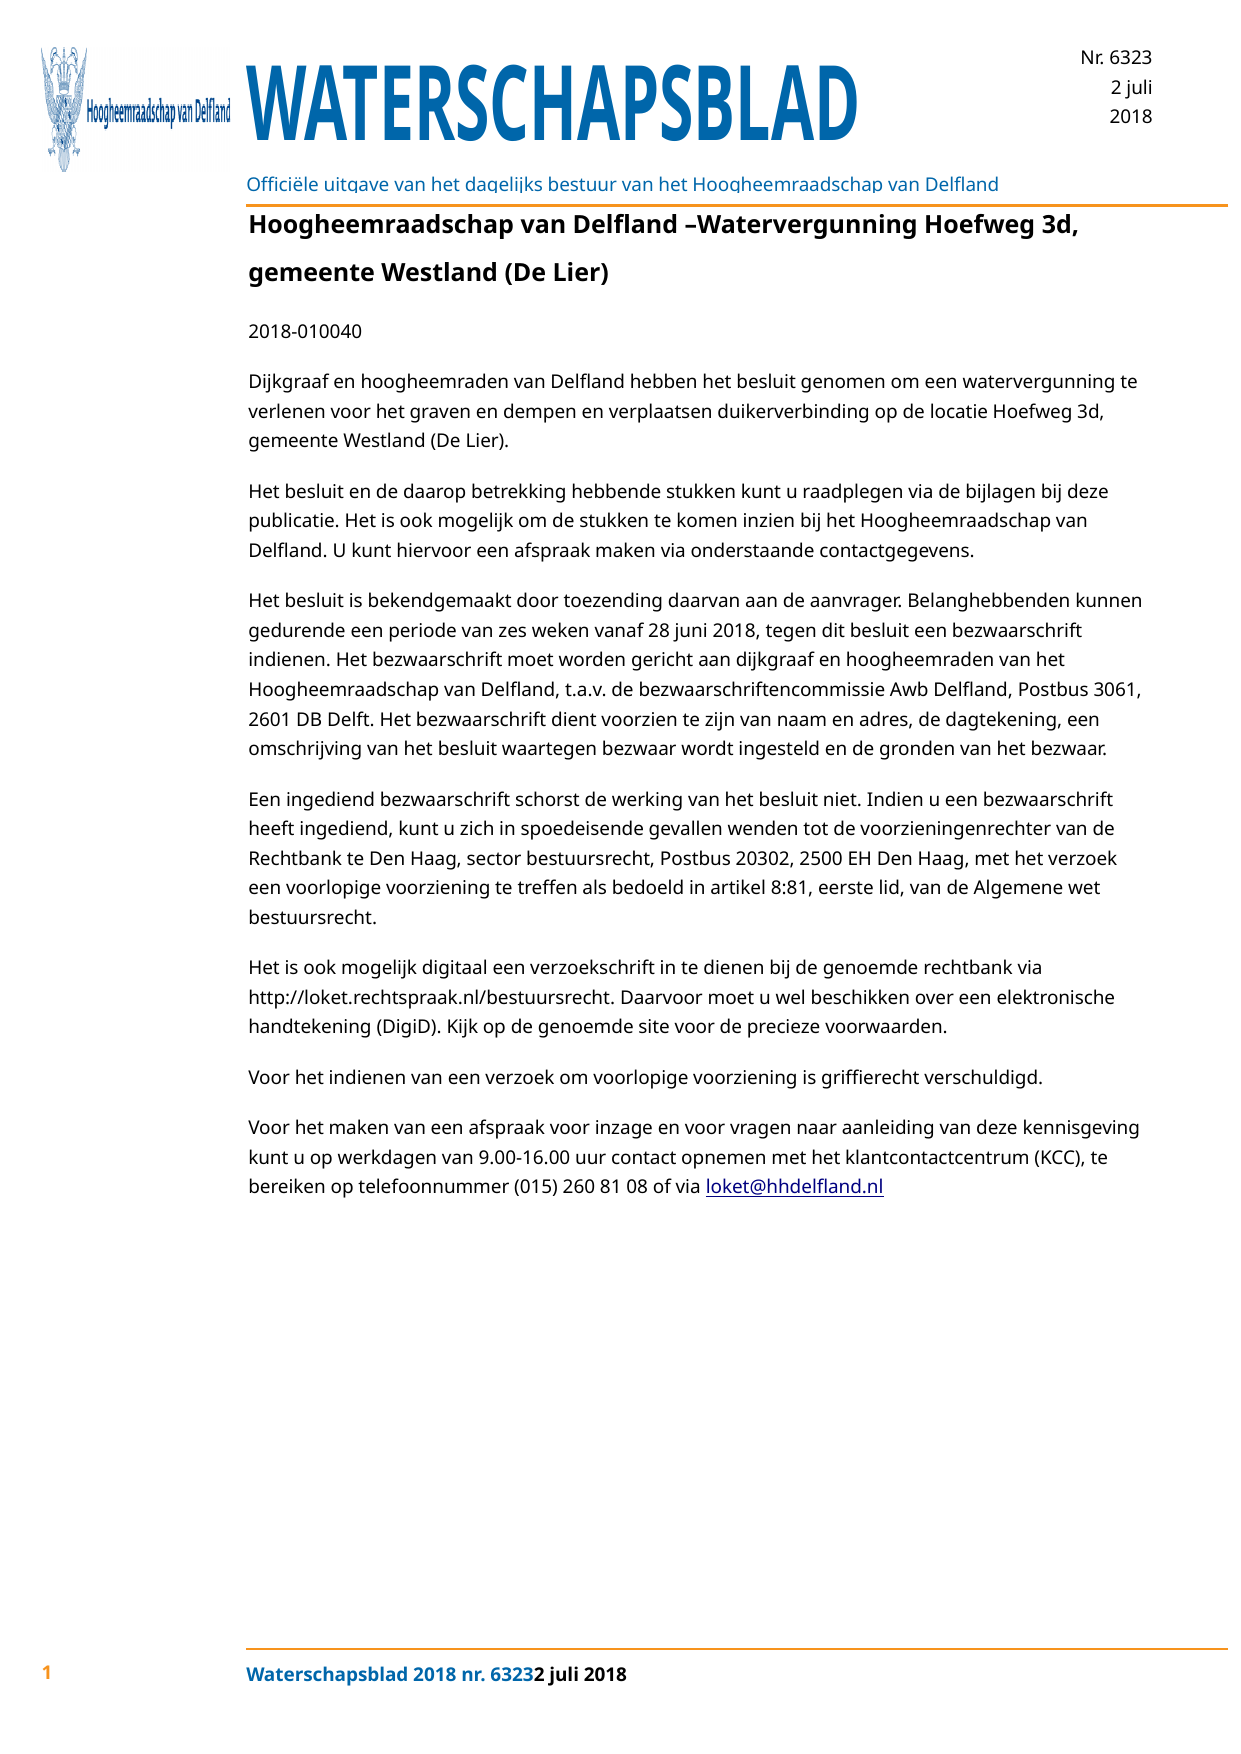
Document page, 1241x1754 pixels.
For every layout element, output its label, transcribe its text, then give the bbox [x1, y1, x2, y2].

text Voor het indienen van een verzoek om voorlopige voorziening is griffierecht verschuldigd. [248, 1064, 1152, 1090]
text Voor het maken van een afspraak voor inzage en voor vragen naar aanleiding van deze kennisgeving kunt u op werkdagen van 9.00-16.00 uur contact opnemen met het klantcontactcentrum (KCC), te bereiken op telefoonnummer (015) 260 81 08 of via loket@hhdelfland.nl [248, 1114, 1152, 1199]
text 2018-010040 [248, 318, 1152, 344]
text Het is ook mogelijk digitaal een verzoekschrift in te dienen bij de genoemde rechtbank via http://loket.rechtspraak.nl/bestuursrecht. Daarvoor moet u wel beschikken over een elektronische handtekening (DigiD). Kijk op de genoemde site voor de precieze voorwaarden. [248, 954, 1152, 1039]
text Een ingediend bezwaarschrift schorst de werking van het besluit niet. Indien u een bezwaarschrift heeft ingediend, kunt u zich in spoedeisende gevallen wenden tot de voorzieningenrechter van de Rechtbank te Den Haag, sector bestuursrecht, Postbus 20302, 2500 EH Den Haag, met het verzoek een voorlopige voorziening te treffen als bedoeld in artikel 8:81, eerste lid, van de Algemene wet bestuursrecht. [248, 786, 1152, 930]
text Het besluit en de daarop betrekking hebbende stukken kunt u raadplegen via de bijlagen bij deze publicatie. Het is ook mogelijk om de stukken te komen inzien bij het Hoogheemraadschap van Delfland. U kunt hiervoor een afspraak maken via onderstaande contactgegevens. [248, 478, 1152, 563]
text Het besluit is bekendgemaakt door toezending daarvan aan de aanvrager. Belanghebbenden kunnen gedurende een periode van zes weken vanaf 28 juni 2018, tegen dit besluit een bezwaarschrift indienen. Het bezwaarschrift moet worden gericht aan dijkgraaf en hoogheemraden van het Hoogheemraadschap van Delfland, t.a.v. de bezwaarschriftencommissie Awb Delfland, Postbus 3061, 2601 DB Delft. Het bezwaarschrift dient voorzien te zijn van naam en adres, de dagtekening, een omschrijving van het besluit waartegen bezwaar wordt ingesteld en de gronden van het bezwaar. [248, 587, 1152, 761]
text Hoogheemraadschap van Delfland –Watervergunning Hoefweg 3d, gemeente Westland (De Lier) [248, 207, 1152, 288]
picture [41, 47, 231, 172]
text Dijkgraaf en hoogheemraden van Delfland hebben het besluit genomen om een watervergunning te verlenen voor het graven en dempen en verplaatsen duikerverbinding op de locatie Hoefweg 3d, gemeente Westland (De Lier). [248, 368, 1152, 453]
